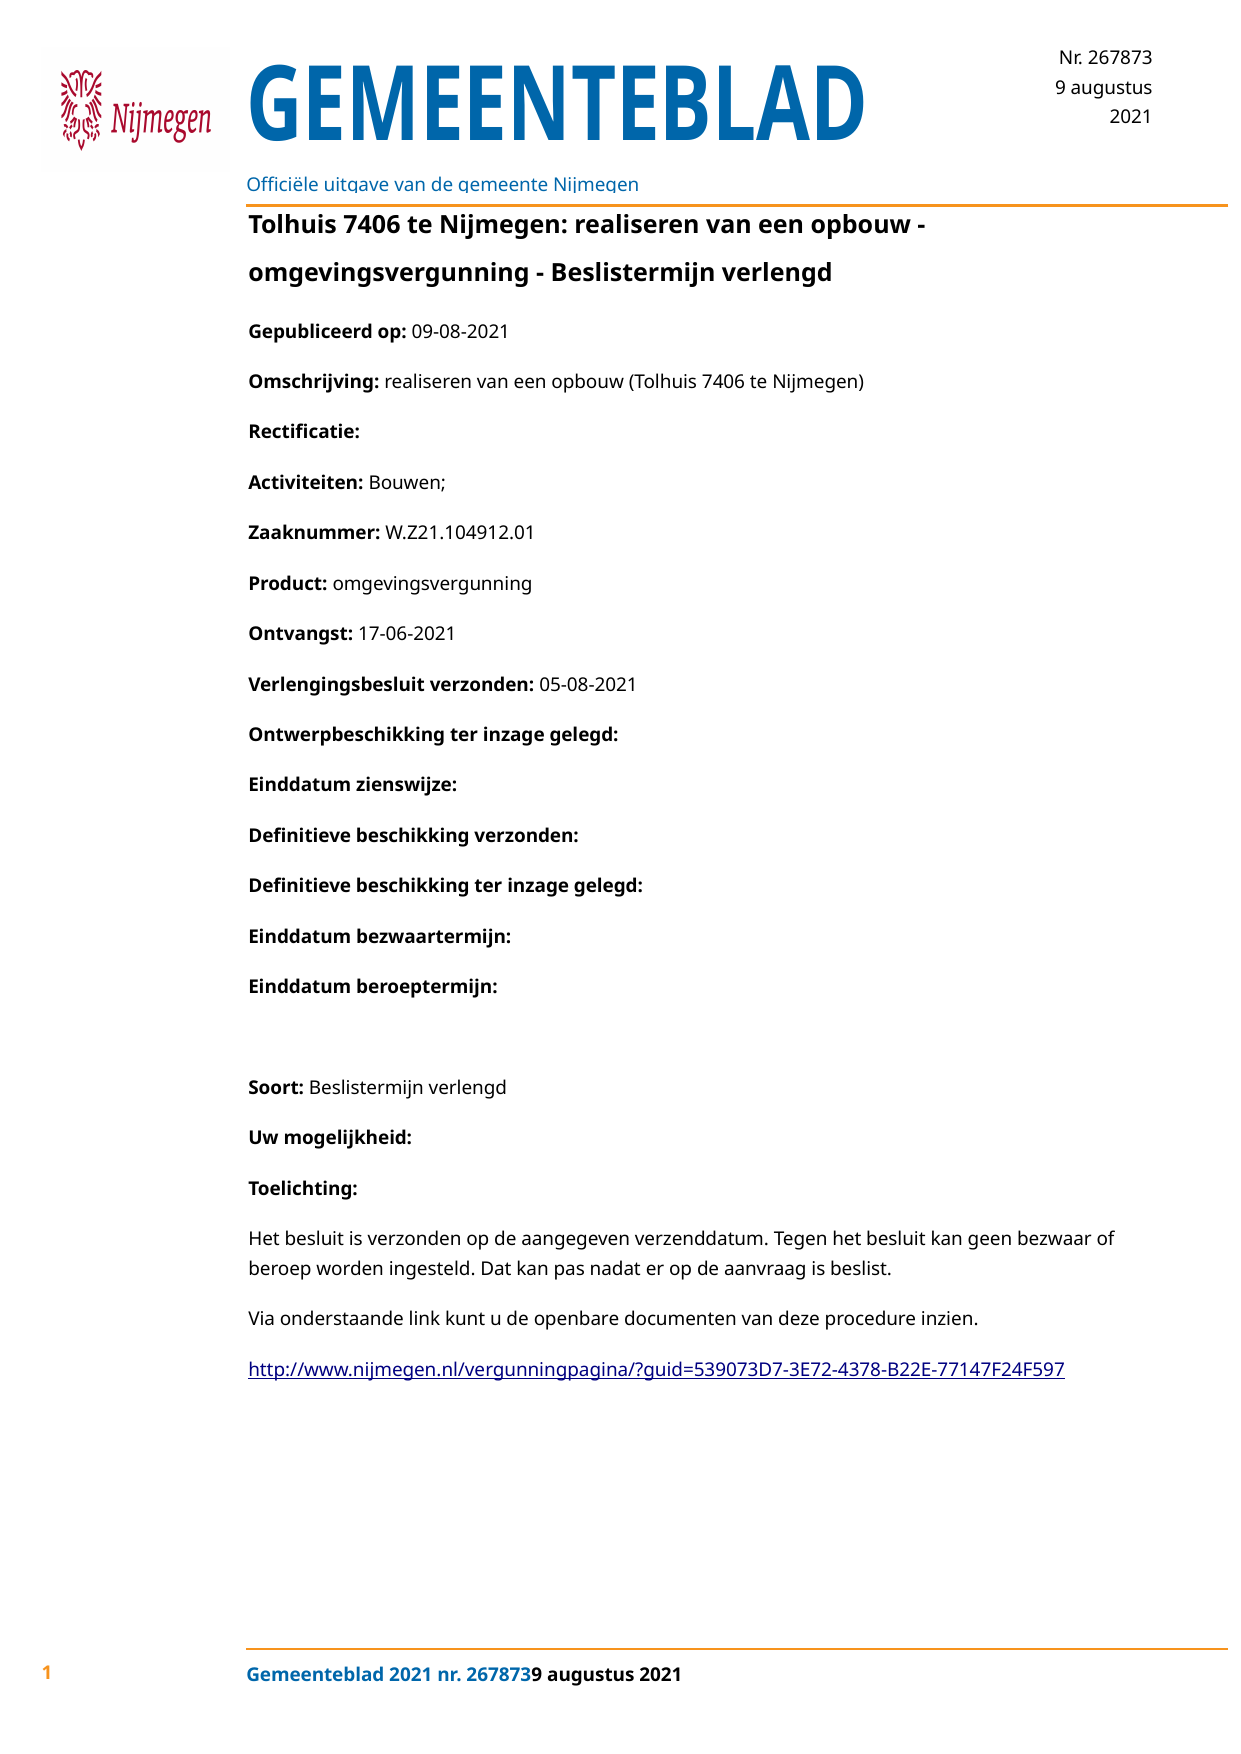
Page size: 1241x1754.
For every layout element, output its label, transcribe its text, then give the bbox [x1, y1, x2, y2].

text Via onderstaande link kunt u de openbare documenten van deze procedure inzien. [248, 1305, 1152, 1331]
text Rectificatie: [248, 419, 1152, 444]
text Definitieve beschikking ter inzage gelegd: [248, 872, 1152, 898]
text Verlengingsbesluit verzonden: 05-08-2021 [248, 671, 1152, 697]
text Ontwerpbeschikking ter inzage gelegd: [248, 721, 1152, 747]
text Einddatum zienswijze: [248, 772, 1152, 797]
text Activiteiten: Bouwen; [248, 469, 1152, 495]
text http://www.nijmegen.nl/vergunningpagina/?guid=539073D7-3E72-4378-B22E-77147F24F597 [248, 1356, 1152, 1382]
text Het besluit is verzonden op de aangegeven verzenddatum. Tegen het besluit kan geen bezwaar of beroep worden ingesteld. Dat kan pas nadat er op de aanvraag is beslist. [248, 1225, 1152, 1281]
text Omschrijving: realiseren van een opbouw (Tolhuis 7406 te Nijmegen) [248, 368, 1152, 394]
text Toelichting: [248, 1175, 1152, 1201]
text Product: omgevingsvergunning [248, 570, 1152, 596]
text Soort: Beslistermijn verlengd [248, 1074, 1152, 1100]
text Ontvangst: 17-06-2021 [248, 620, 1152, 646]
text Definitieve beschikking verzonden: [248, 822, 1152, 848]
text Tolhuis 7406 te Nijmegen: realiseren van een opbouw - omgevingsvergunning - Beslistermijn verlengd [248, 207, 1152, 288]
text Zaaknummer: W.Z21.104912.01 [248, 519, 1152, 545]
text Einddatum bezwaartermijn: [248, 923, 1152, 949]
text Einddatum beroeptermijn: [248, 973, 1152, 999]
text Gepubliceerd op: 09-08-2021 [248, 318, 1152, 344]
text Uw mogelijkheid: [248, 1124, 1152, 1150]
picture [41, 47, 231, 172]
